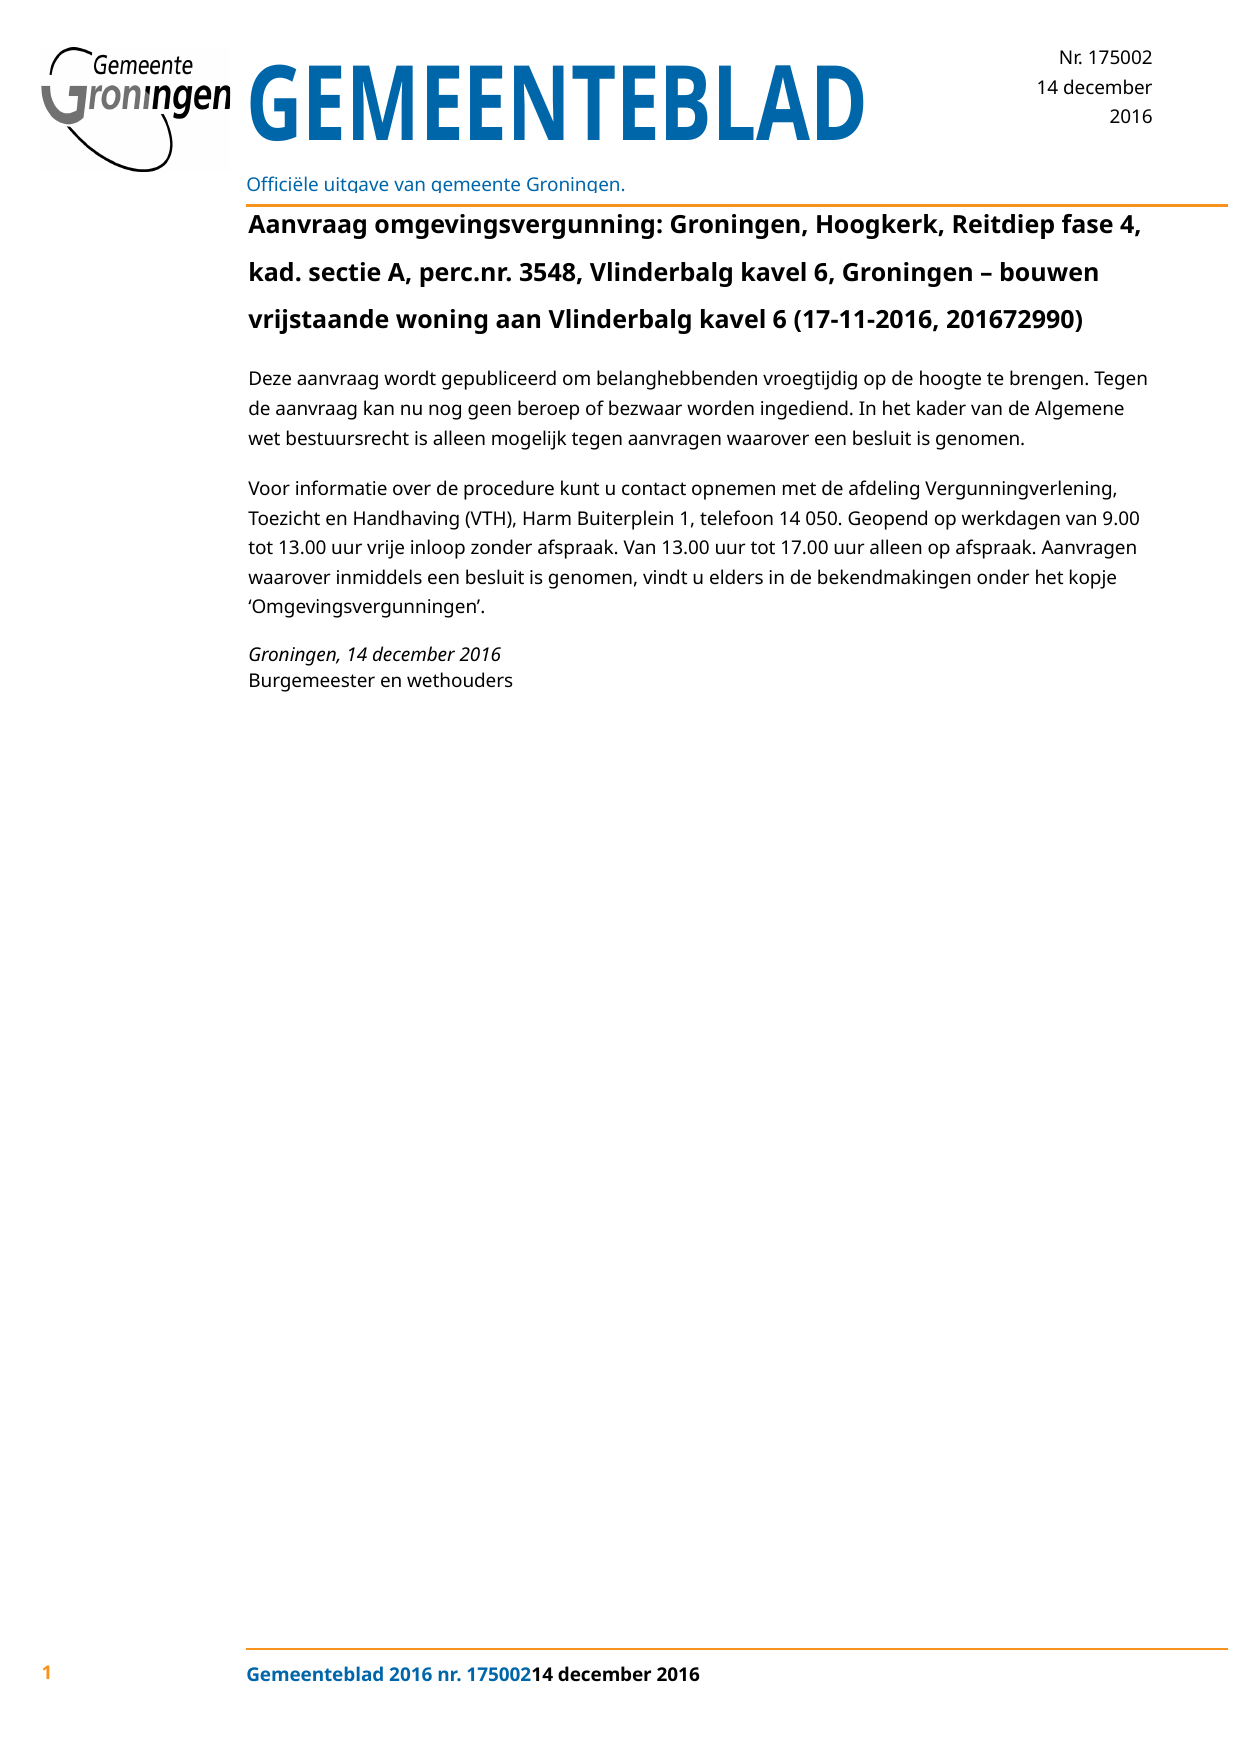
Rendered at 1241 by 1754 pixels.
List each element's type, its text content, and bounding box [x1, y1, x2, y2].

text Deze aanvraag wordt gepubliceerd om belanghebbenden vroegtijdig op de hoogte te brengen. Tegen de aanvraag kan nu nog geen beroep of bezwaar worden ingediend. In het kader van de Algemene wet bestuursrecht is alleen mogelijk tegen aanvragen waarover een besluit is genomen. [248, 366, 1152, 450]
text Voor informatie over de procedure kunt u contact opnemen met de afdeling Vergunningverlening, Toezicht en Handhaving (VTH), Harm Buiterplein 1, telefoon 14 050. Geopend op werkdagen van 9.00 tot 13.00 uur vrije inloop zonder afspraak. Van 13.00 uur tot 17.00 uur alleen op afspraak. Aanvragen waarover inmiddels een besluit is genomen, vindt u elders in de bekendmakingen onder het kopje ‘Omgevingsvergunningen’. [248, 475, 1152, 619]
text Burgemeester en wethouders [248, 667, 1152, 693]
picture [41, 47, 231, 172]
text Aanvraag omgevingsvergunning: Groningen, Hoogkerk, Reitdiep fase 4, kad. sectie A, perc.nr. 3548, Vlinderbalg kavel 6, Groningen – bouwen vrijstaande woning aan Vlinderbalg kavel 6 (17-11-2016, 201672990) [248, 207, 1152, 336]
text Groningen, 14 december 2016 [248, 641, 1152, 667]
